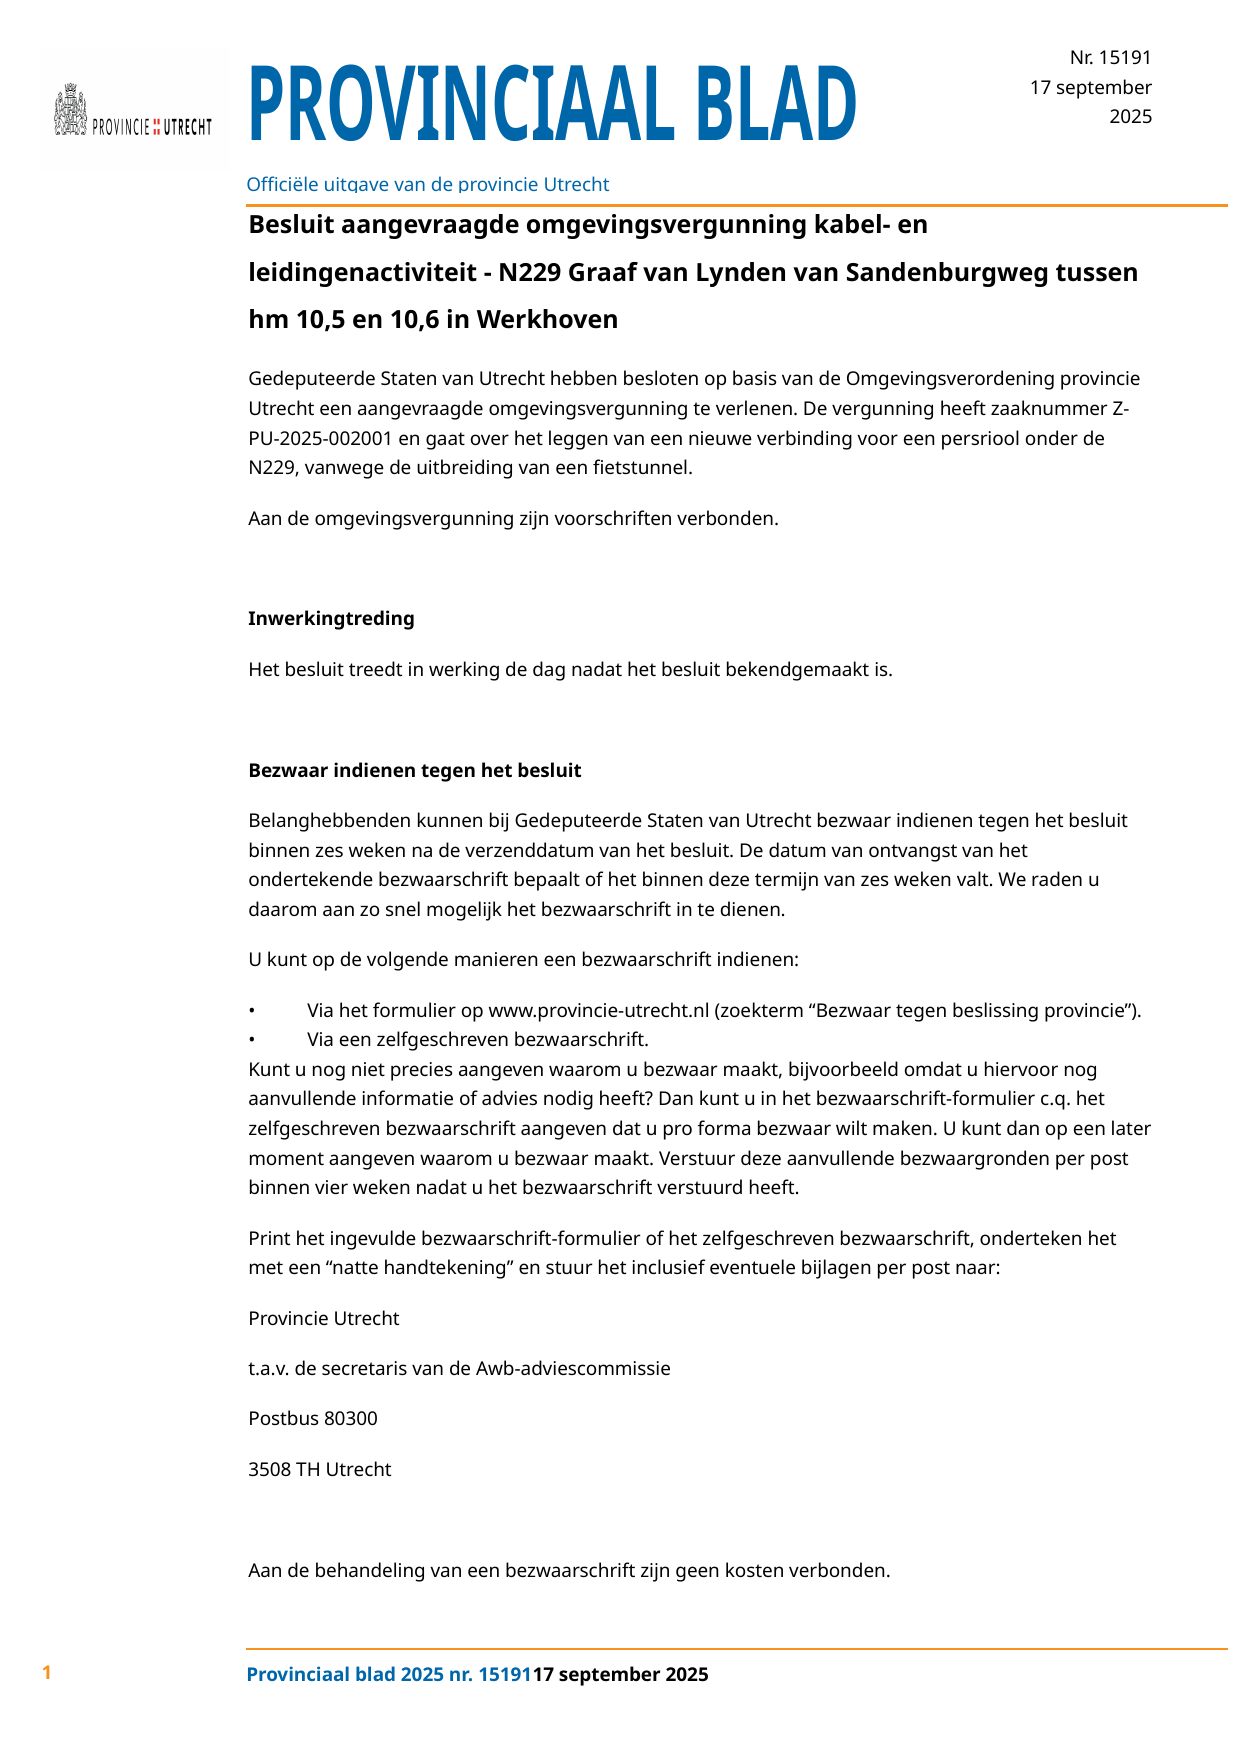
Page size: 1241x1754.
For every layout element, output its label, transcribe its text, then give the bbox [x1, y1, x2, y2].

text Inwerkingtreding [248, 606, 1152, 631]
text Gedeputeerde Staten van Utrecht hebben besloten op basis van de Omgevingsverordening provincie Utrecht een aangevraagde omgevingsvergunning te verlenen. De vergunning heeft zaaknummer Z-PU-2025-002001 en gaat over het leggen van een nieuwe verbinding voor een persriool onder de N229, vanwege de uitbreiding van een fietstunnel. [248, 366, 1152, 480]
text Aan de behandeling van een bezwaarschrift zijn geen kosten verbonden. [248, 1557, 1152, 1582]
text t.a.v. de secretaris van de Awb-adviescommissie [248, 1355, 1152, 1381]
text Provincie Utrecht [248, 1305, 1152, 1330]
picture [41, 47, 231, 172]
list Via een zelfgeschreven bezwaarschrift. [248, 1026, 1152, 1052]
text Postbus 80300 [248, 1406, 1152, 1431]
text Belanghebbenden kunnen bij Gedeputeerde Staten van Utrecht bezwaar indienen tegen het besluit binnen zes weken na de verzenddatum van het besluit. De datum van ontvangst van het ondertekende bezwaarschrift bepaalt of het binnen deze termijn van zes weken valt. We raden u daarom aan zo snel mogelijk het bezwaarschrift in te dienen. [248, 807, 1152, 922]
text Het besluit treedt in werking de dag nadat het besluit bekendgemaakt is. [248, 656, 1152, 682]
text Print het ingevulde bezwaarschrift-formulier of het zelfgeschreven bezwaarschrift, onderteken het met een “natte handtekening” en stuur het inclusief eventuele bijlagen per post naar: [248, 1225, 1152, 1280]
text Kunt u nog niet precies aangeven waarom u bezwaar maakt, bijvoorbeeld omdat u hiervoor nog aanvullende informatie of advies nodig heeft? Dan kunt u in het bezwaarschrift-formulier c.q. het zelfgeschreven bezwaarschrift aangeven dat u pro forma bezwaar wilt maken. U kunt dan op een later moment aangeven waarom u bezwaar maakt. Verstuur deze aanvullende bezwaargronden per post binnen vier weken nadat u het bezwaarschrift verstuurd heeft. [248, 1056, 1152, 1200]
text Besluit aangevraagde omgevingsvergunning kabel- en leidingenactiviteit - N229 Graaf van Lynden van Sandenburgweg tussen hm 10,5 en 10,6 in Werkhoven [248, 207, 1152, 336]
text Aan de omgevingsvergunning zijn voorschriften verbonden. [248, 505, 1152, 530]
text U kunt op de volgende manieren een bezwaarschrift indienen: [248, 946, 1152, 972]
text 3508 TH Utrecht [248, 1456, 1152, 1482]
text Bezwaar indienen tegen het besluit [248, 757, 1152, 782]
list Via het formulier op www.provincie-utrecht.nl (zoekterm “Bezwaar tegen beslissing provincie”). [248, 997, 1152, 1022]
